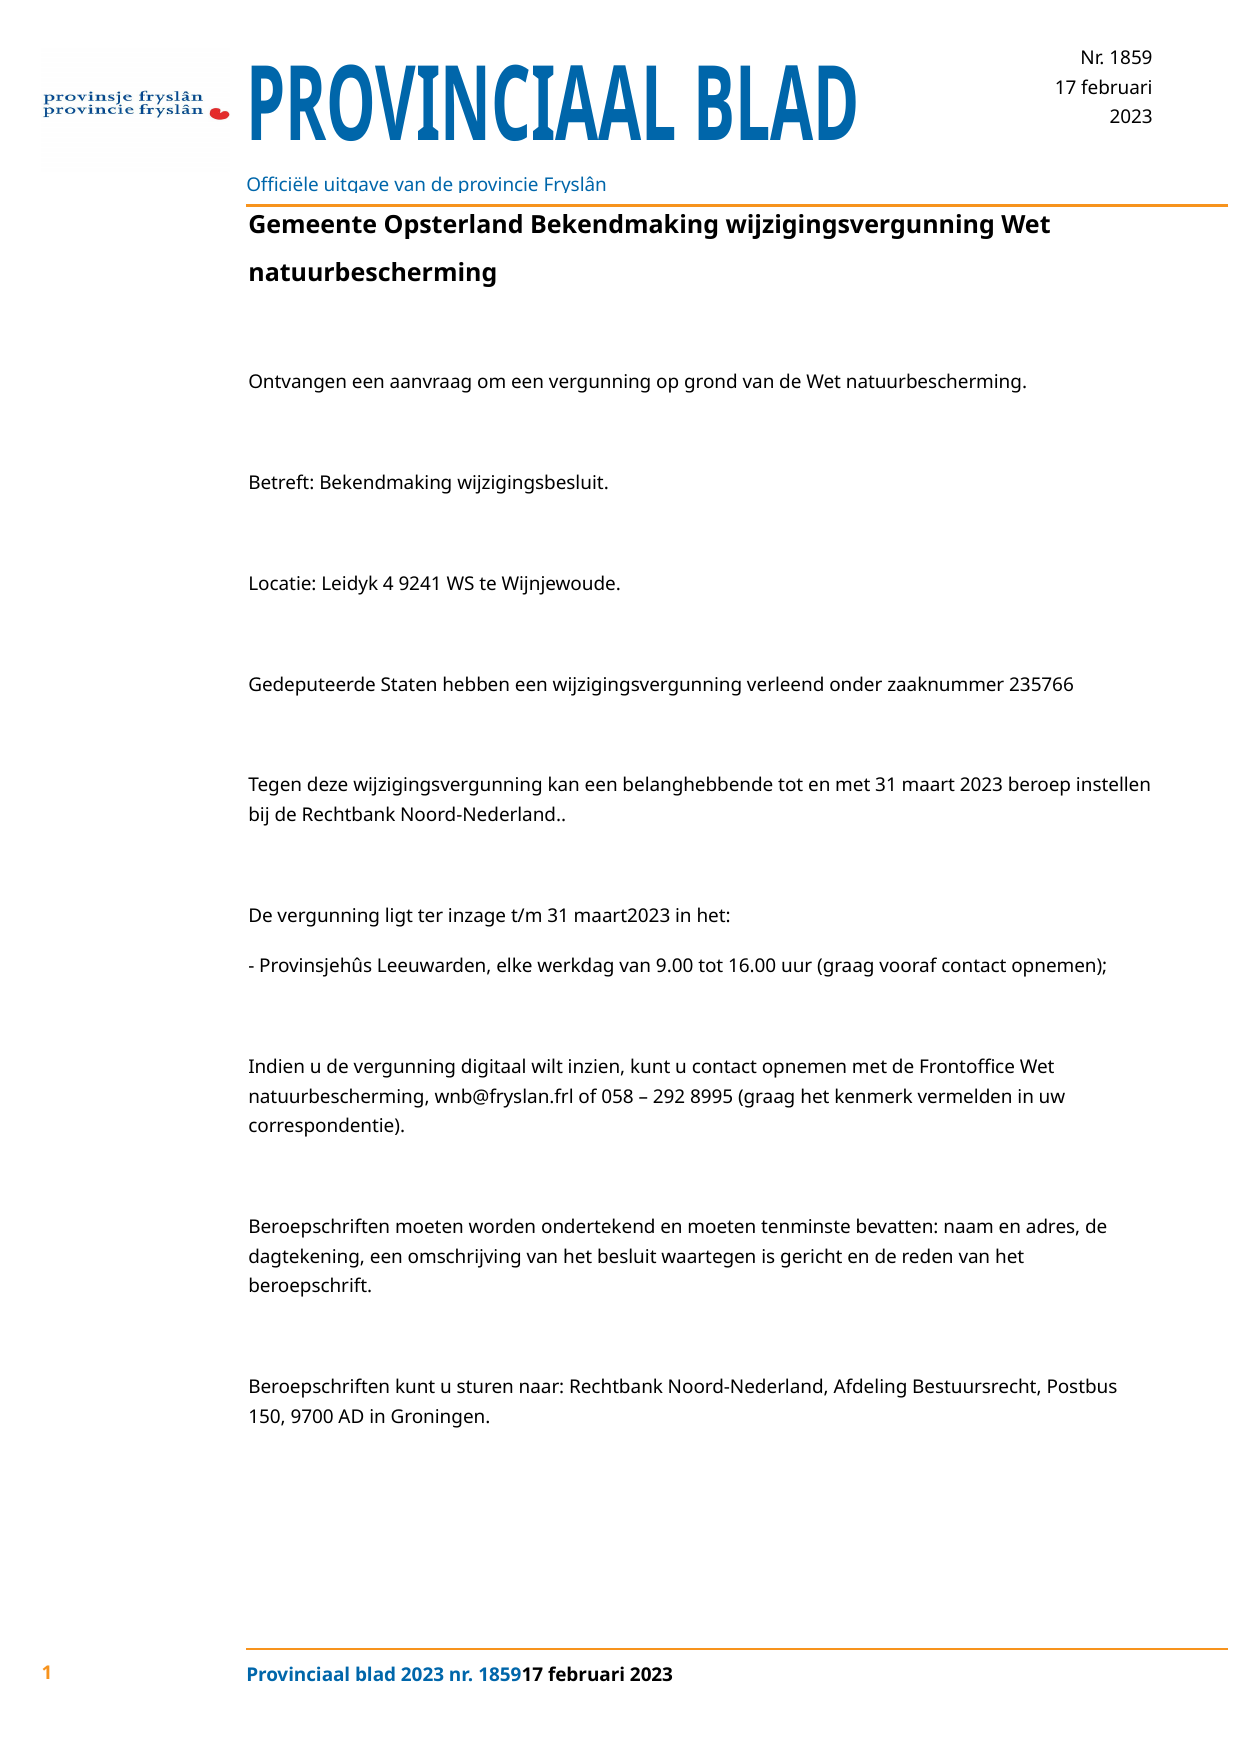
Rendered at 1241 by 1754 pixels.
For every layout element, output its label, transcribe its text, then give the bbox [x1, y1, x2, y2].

text De vergunning ligt ter inzage t/m 31 maart2023 in het: [248, 902, 1152, 928]
text Betreft: Bekendmaking wijzigingsbesluit. [248, 469, 1152, 495]
text Tegen deze wijzigingsvergunning kan een belanghebbende tot en met 31 maart 2023 beroep instellen bij de Rechtbank Noord-Nederland.. [248, 772, 1152, 827]
text Gedeputeerde Staten hebben een wijzigingsvergunning verleend onder zaaknummer 235766 [248, 671, 1152, 697]
text Ontvangen een aanvraag om een vergunning op grond van de Wet natuurbescherming. [248, 368, 1152, 394]
text Gemeente Opsterland Bekendmaking wijzigingsvergunning Wet natuurbescherming [248, 207, 1152, 288]
text Beroepschriften kunt u sturen naar: Rechtbank Noord-Nederland, Afdeling Bestuursrecht, Postbus 150, 9700 AD in Groningen. [248, 1373, 1152, 1429]
text Beroepschriften moeten worden ondertekend en moeten tenminste bevatten: naam en adres, de dagtekening, een omschrijving van het besluit waartegen is gericht en de reden van het beroepschrift. [248, 1213, 1152, 1298]
text Indien u de vergunning digitaal wilt inzien, kunt u contact opnemen met de Frontoffice Wet natuurbescherming, wnb@fryslan.frl of 058 – 292 8995 (graag het kenmerk vermelden in uw correspondentie). [248, 1053, 1152, 1138]
picture [41, 47, 231, 172]
text Locatie: Leidyk 4 9241 WS te Wijnjewoude. [248, 570, 1152, 596]
text - Provinsjehûs Leeuwarden, elke werkdag van 9.00 tot 16.00 uur (graag vooraf contact opnemen); [248, 952, 1152, 978]
